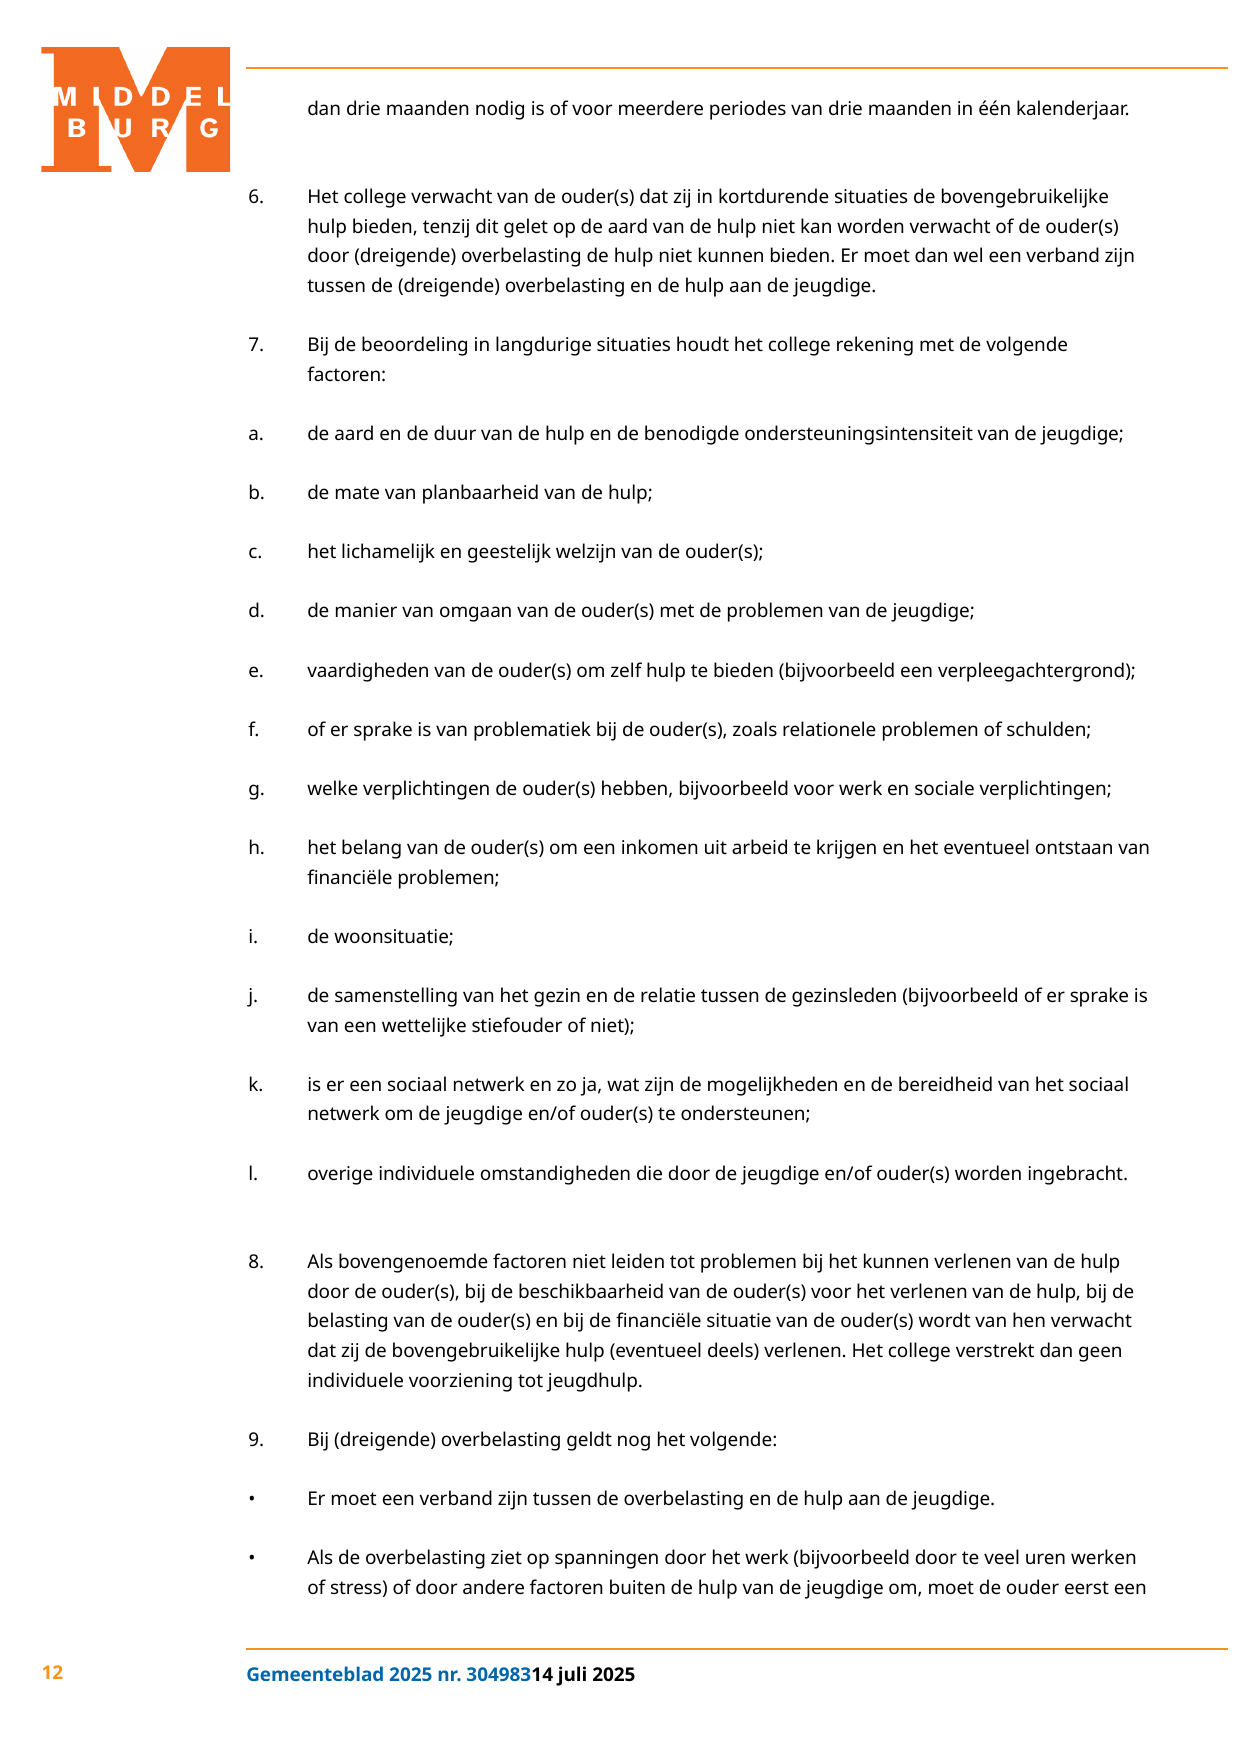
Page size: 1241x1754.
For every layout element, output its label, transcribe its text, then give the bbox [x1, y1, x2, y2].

list de woonsituatie; [248, 923, 1152, 949]
list Het college verwacht van de ouder(s) dat zij in kortdurende situaties de bovengebruikelijke hulp bieden, tenzij dit gelet op de aard van de hulp niet kan worden verwacht of de ouder(s) door (dreigende) overbelasting de hulp niet kunnen bieden. Er moet dan wel een verband zijn tussen de (dreigende) overbelasting en de hulp aan de jeugdige. [248, 183, 1152, 298]
list of er sprake is van problematiek bij de ouder(s), zoals relationele problemen of schulden; [248, 716, 1152, 742]
list overige individuele omstandigheden die door de jeugdige en/of ouder(s) worden ingebracht. [248, 1160, 1152, 1186]
list de manier van omgaan van de ouder(s) met de problemen van de jeugdige; [248, 598, 1152, 623]
list Bij de beoordeling in langdurige situaties houdt het college rekening met de volgende factoren: [248, 331, 1152, 387]
list de samenstelling van het gezin en de relatie tussen de gezinsleden (bijvoorbeeld of er sprake is van een wettelijke stiefouder of niet); [248, 982, 1152, 1038]
picture [41, 47, 231, 172]
list welke verplichtingen de ouder(s) hebben, bijvoorbeeld voor werk en sociale verplichtingen; [248, 775, 1152, 801]
list de aard en de duur van de hulp en de benodigde ondersteuningsintensiteit van de jeugdige; [248, 420, 1152, 446]
list vaardigheden van de ouder(s) om zelf hulp te bieden (bijvoorbeeld een verpleegachtergrond); [248, 657, 1152, 683]
list het lichamelijk en geestelijk welzijn van de ouder(s); [248, 538, 1152, 564]
list het belang van de ouder(s) om een inkomen uit arbeid te krijgen en het eventueel ontstaan van financiële problemen; [248, 834, 1152, 890]
list Er moet een verband zijn tussen de overbelasting en de hulp aan de jeugdige. [248, 1485, 1152, 1511]
list Als de overbelasting ziet op spanningen door het werk (bijvoorbeeld door te veel uren werken of stress) of door andere factoren buiten de hulp van de jeugdige om, moet de ouder eerst een [248, 1544, 1152, 1600]
list dan drie maanden nodig is of voor meerdere periodes van drie maanden in één kalenderjaar. [248, 95, 1152, 121]
list Als bovengenoemde factoren niet leiden tot problemen bij het kunnen verlenen van de hulp door de ouder(s), bij de beschikbaarheid van de ouder(s) voor het verlenen van de hulp, bij de belasting van de ouder(s) en bij de financiële situatie van de ouder(s) wordt van hen verwacht dat zij de bovengebruikelijke hulp (eventueel deels) verlenen. Het college verstrekt dan geen individuele voorziening tot jeugdhulp. [248, 1248, 1152, 1393]
list is er een sociaal netwerk en zo ja, wat zijn de mogelijkheden en de bereidheid van het sociaal netwerk om de jeugdige en/of ouder(s) te ondersteunen; [248, 1071, 1152, 1126]
list de mate van planbaarheid van de hulp; [248, 479, 1152, 505]
list Bij (dreigende) overbelasting geldt nog het volgende: [248, 1426, 1152, 1452]
